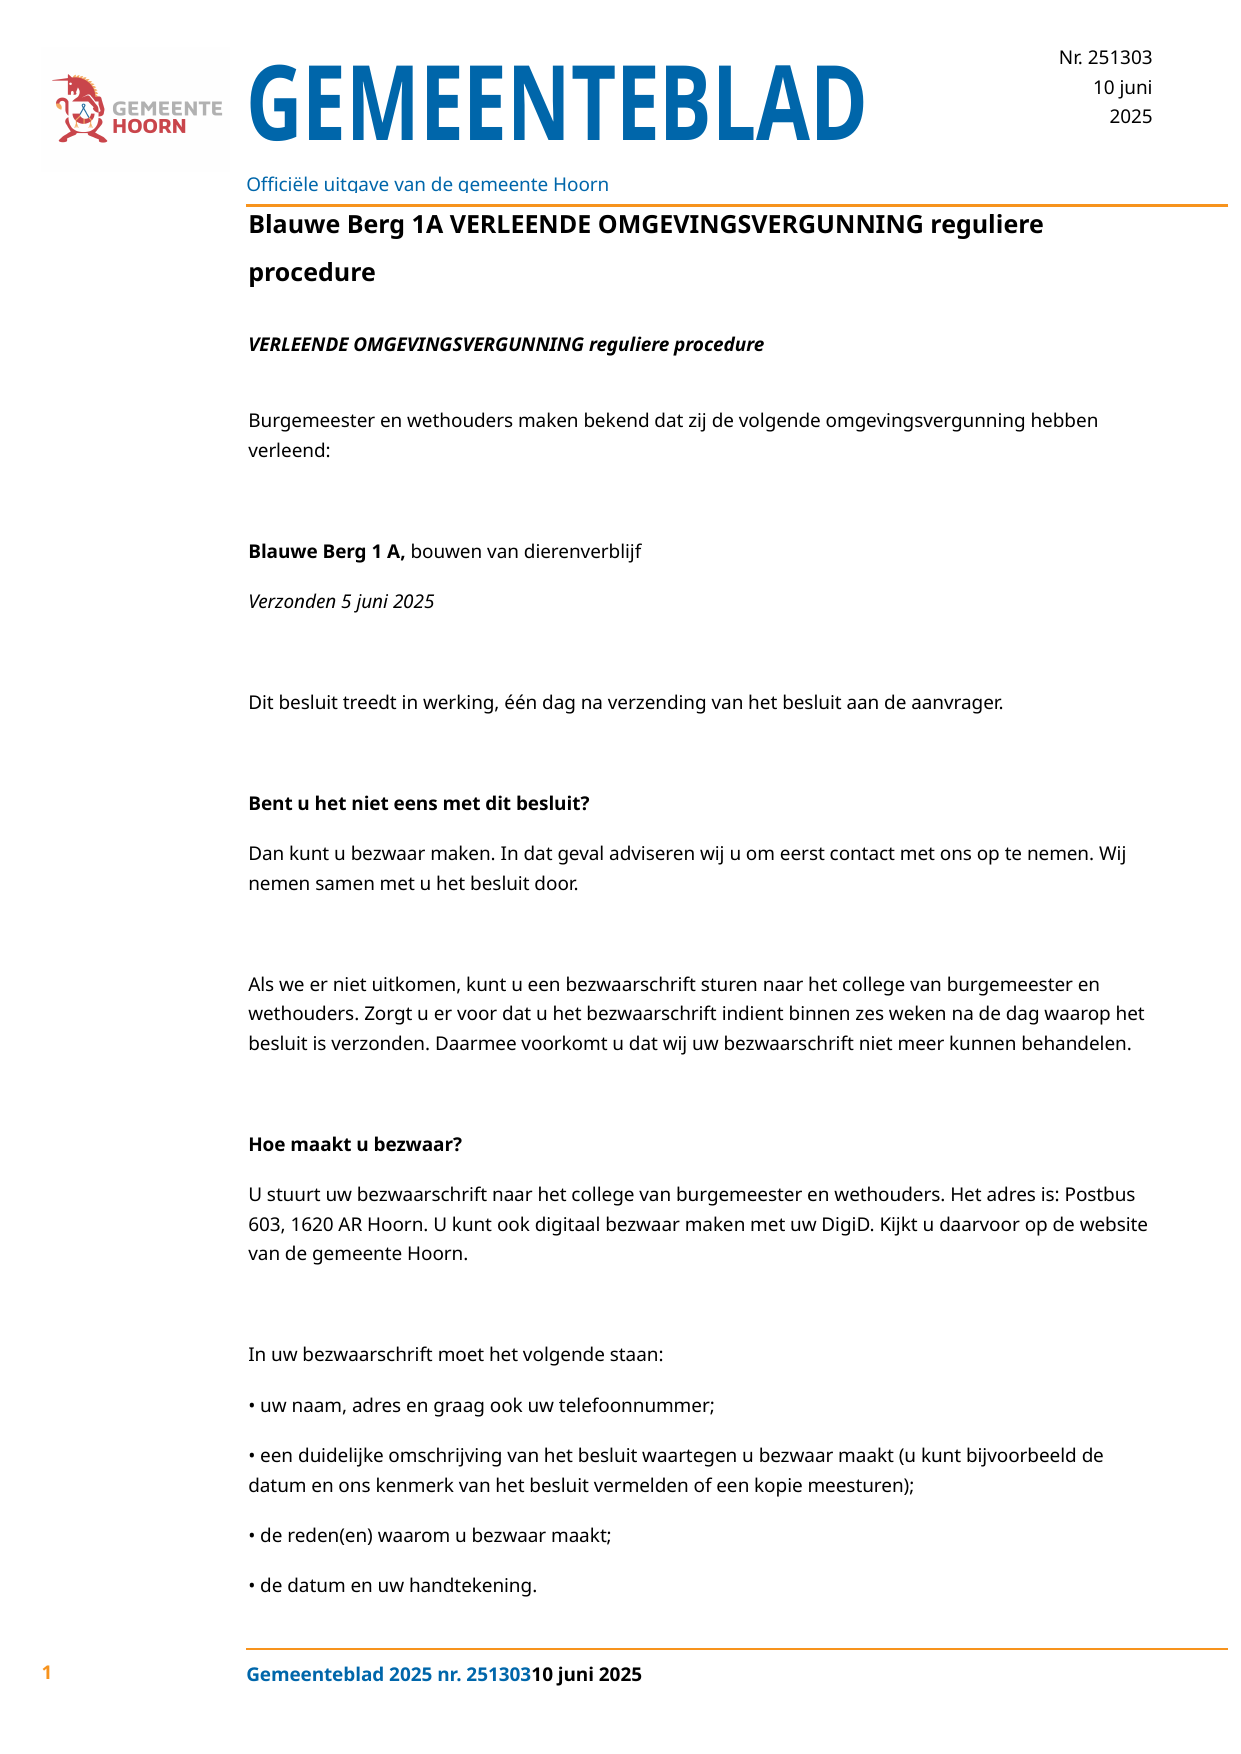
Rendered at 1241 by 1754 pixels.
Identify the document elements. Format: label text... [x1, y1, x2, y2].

text VERLEENDE OMGEVINGSVERGUNNING reguliere procedure [248, 331, 1152, 357]
text • de datum en uw handtekening. [248, 1573, 1152, 1598]
text Blauwe Berg 1 A, bouwen van dierenverblijf [248, 538, 1152, 564]
text Dit besluit treedt in werking, één dag na verzending van het besluit aan de aanvrager. [248, 689, 1152, 715]
text Bent u het niet eens met dit besluit? [248, 790, 1152, 816]
text Als we er niet uitkomen, kunt u een bezwaarschrift sturen naar het college van burgemeester en wethouders. Zorgt u er voor dat u het bezwaarschrift indient binnen zes weken na de dag waarop het besluit is verzonden. Daarmee voorkomt u dat wij uw bezwaarschrift niet meer kunnen behandelen. [248, 971, 1152, 1056]
text • een duidelijke omschrijving van het besluit waartegen u bezwaar maakt (u kunt bijvoorbeeld de datum en ons kenmerk van het besluit vermelden of een kopie meesturen); [248, 1442, 1152, 1497]
text Burgemeester en wethouders maken bekend dat zij de volgende omgevingsvergunning hebben verleend: [248, 408, 1152, 463]
text Hoe maakt u bezwaar? [248, 1131, 1152, 1157]
text Blauwe Berg 1A VERLEENDE OMGEVINGSVERGUNNING reguliere procedure [248, 207, 1152, 288]
text U stuurt uw bezwaarschrift naar het college van burgemeester en wethouders. Het adres is: Postbus 603, 1620 AR Hoorn. U kunt ook digitaal bezwaar maken met uw DigiD. Kijkt u daarvoor op de website van de gemeente Hoorn. [248, 1181, 1152, 1266]
text • uw naam, adres en graag ook uw telefoonnummer; [248, 1392, 1152, 1417]
text Verzonden 5 juni 2025 [248, 588, 1152, 614]
picture [41, 47, 231, 172]
text • de reden(en) waarom u bezwaar maakt; [248, 1522, 1152, 1548]
text Dan kunt u bezwaar maken. In dat geval adviseren wij u om eerst contact met ons op te nemen. Wij nemen samen met u het besluit door. [248, 841, 1152, 896]
text In uw bezwaarschrift moet het volgende staan: [248, 1341, 1152, 1367]
